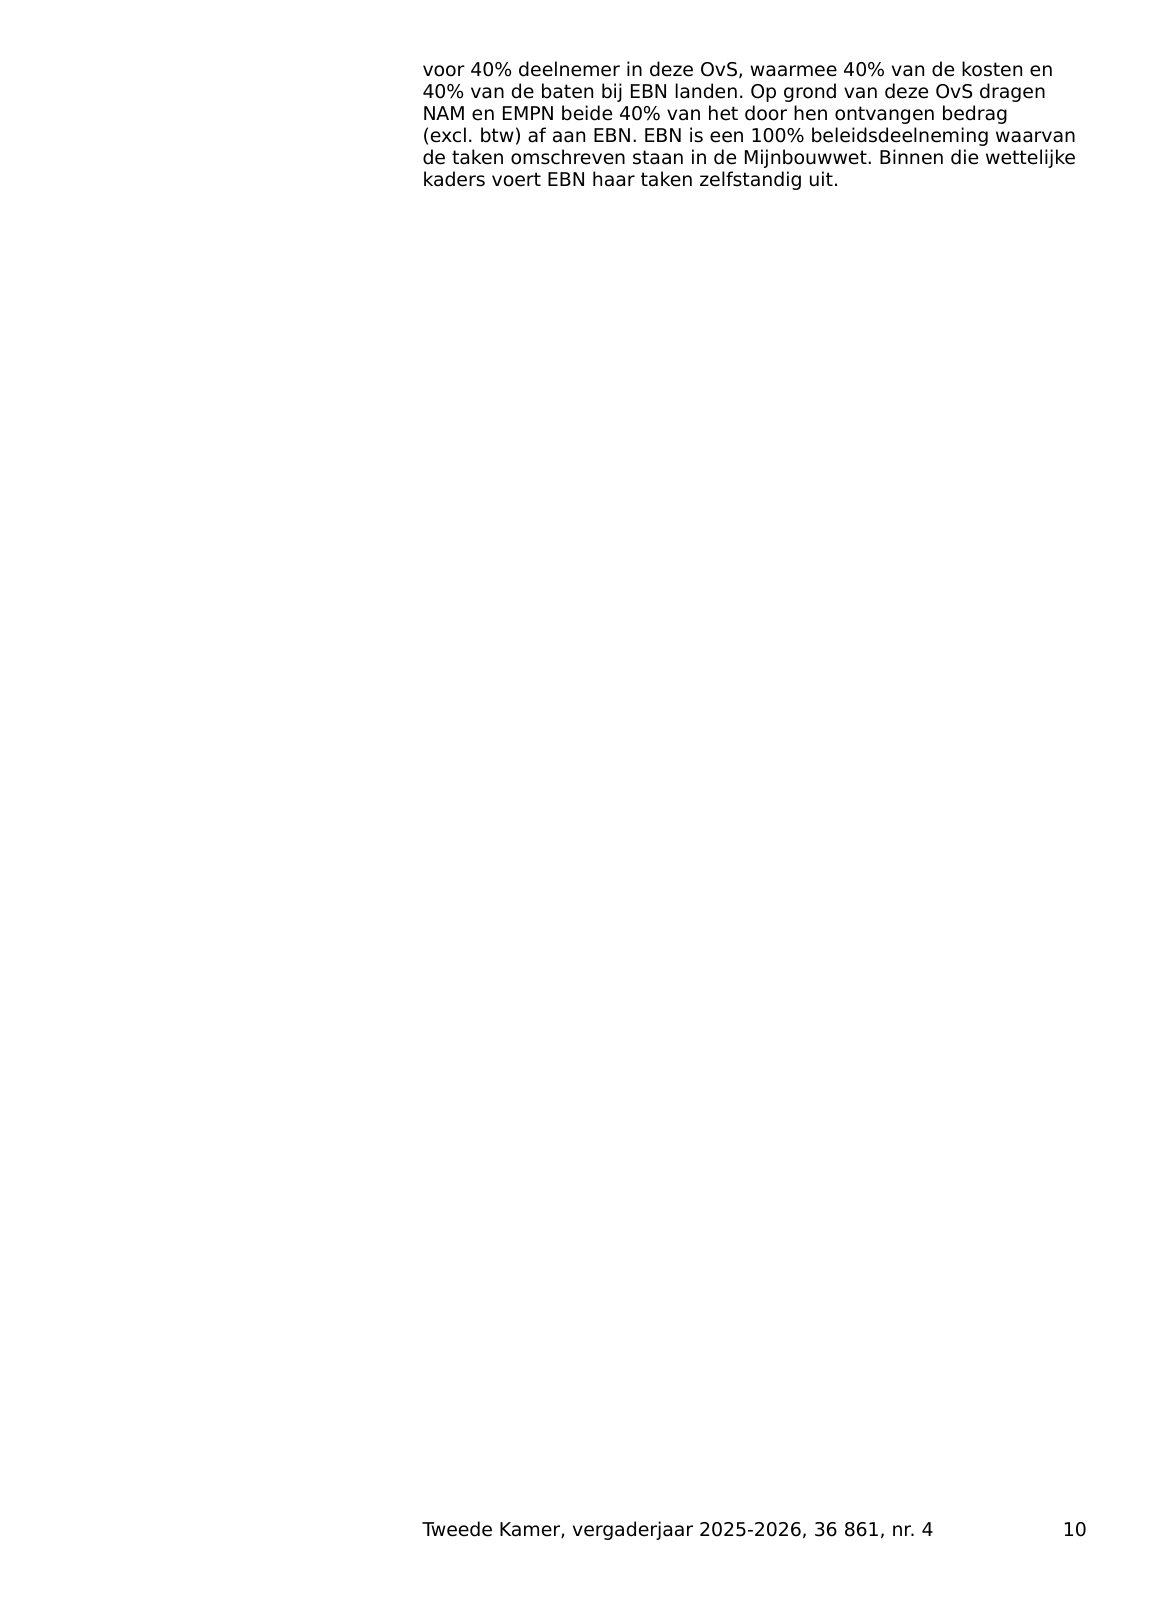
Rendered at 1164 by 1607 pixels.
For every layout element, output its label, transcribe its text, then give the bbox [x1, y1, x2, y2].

text voor 40% deelnemer in deze OvS, waarmee 40% van de kosten en 40% van de baten bij EBN landen. Op grond van deze OvS dragen NAM en EMPN beide 40% van het door hen ontvangen bedrag (excl. btw) af aan EBN. EBN is een 100% beleidsdeelneming waarvan de taken omschreven staan in de Mijnbouwwet. Binnen die wettelijke kaders voert EBN haar taken zelfstandig uit. [422, 59, 1087, 191]
